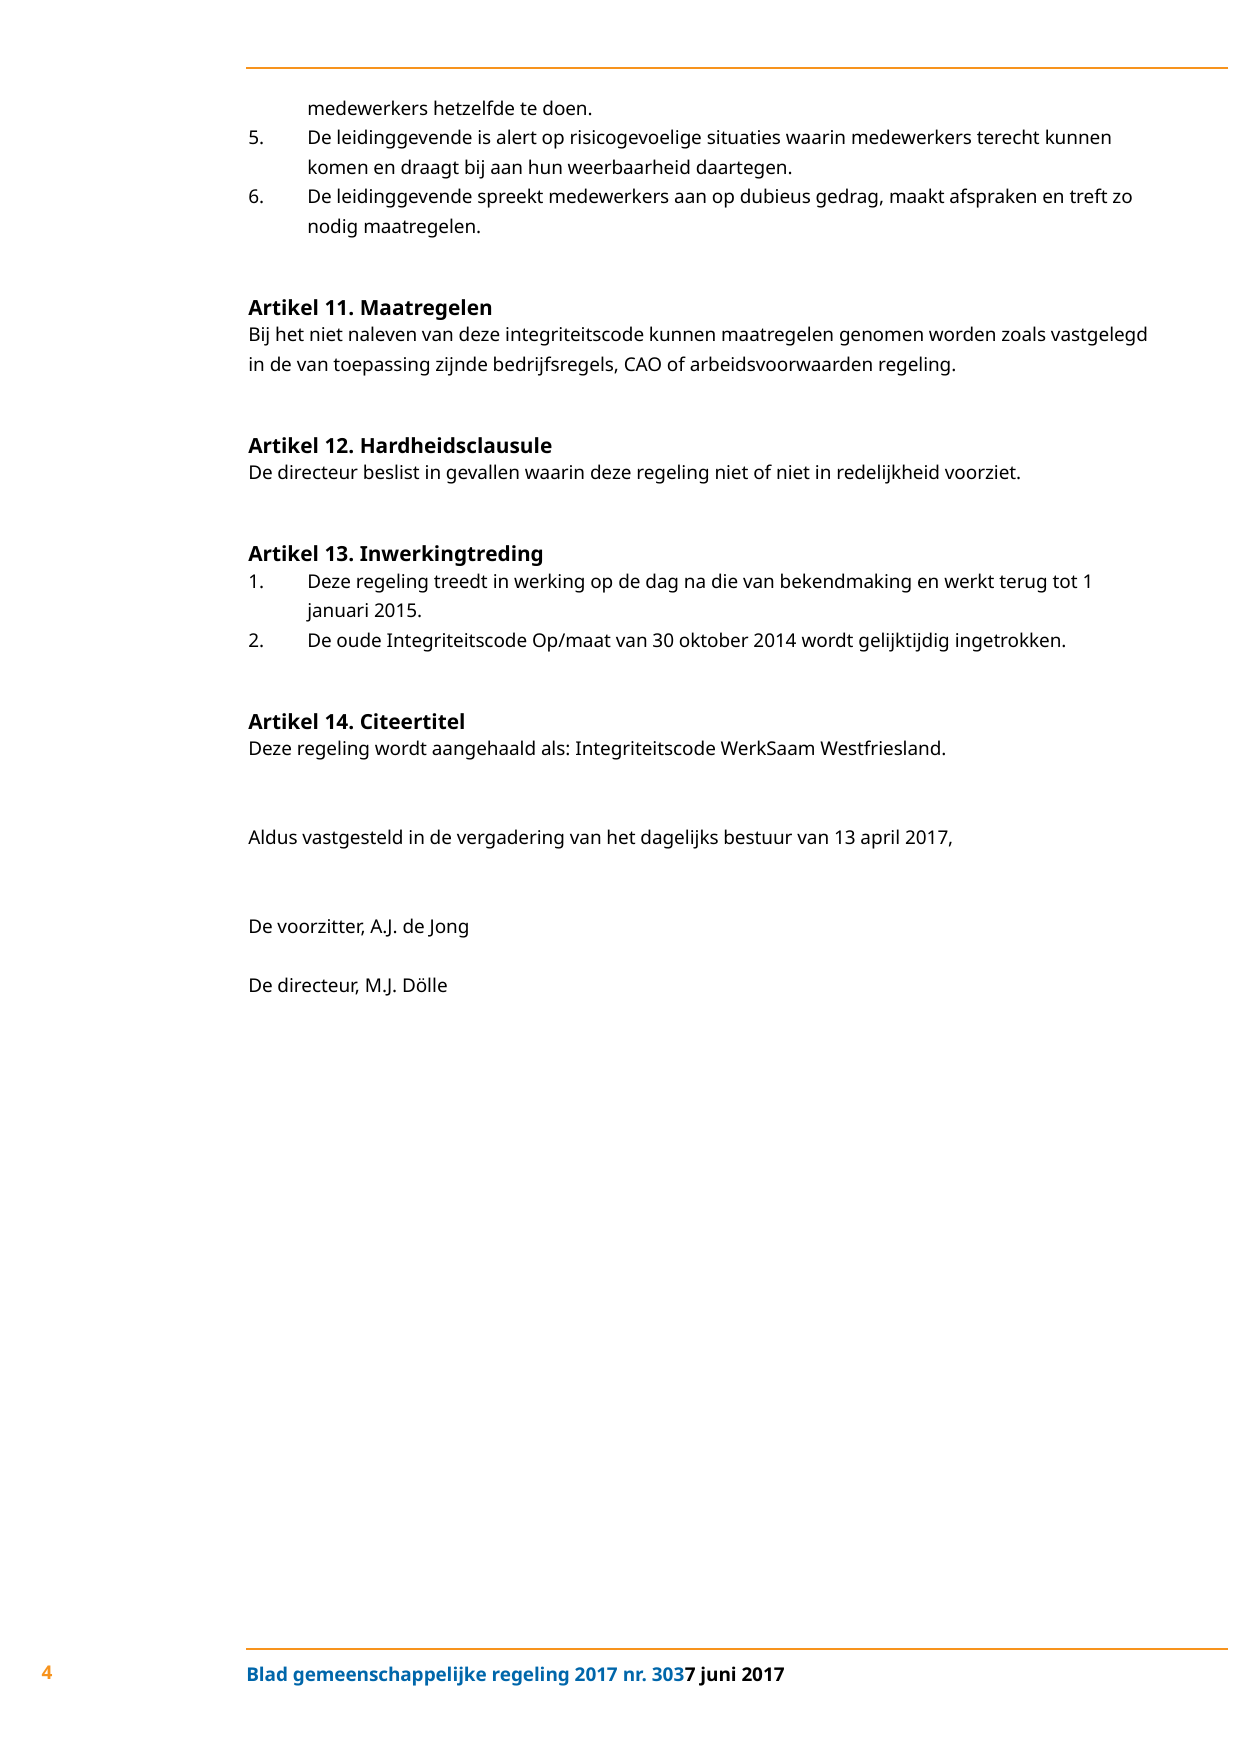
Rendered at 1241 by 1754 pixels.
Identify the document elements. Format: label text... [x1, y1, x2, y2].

picture [41, 47, 231, 172]
text De directeur beslist in gevallen waarin deze regeling niet of niet in redelijkheid voorziet. [248, 459, 1152, 485]
list medewerkers hetzelfde te doen. [248, 95, 1152, 121]
text Artikel 12. Hardheidsclausule [248, 431, 1152, 459]
list De leidinggevende is alert op risicogevoelige situaties waarin medewerkers terecht kunnen komen en draagt bij aan hun weerbaarheid daartegen. [248, 124, 1152, 180]
text Bij het niet naleven van deze integriteitscode kunnen maatregelen genomen worden zoals vastgelegd in de van toepassing zijnde bedrijfsregels, CAO of arbeidsvoorwaarden regeling. [248, 322, 1152, 377]
text De voorzitter, A.J. de Jong [248, 913, 1152, 939]
list De oude Integriteitscode Op/maat van 30 oktober 2014 wordt gelijktijdig ingetrokken. [248, 627, 1152, 653]
text Deze regeling wordt aangehaald als: Integriteitscode WerkSaam Westfriesland. [248, 736, 1152, 761]
text Artikel 14. Citeertitel [248, 707, 1152, 736]
text Artikel 13. Inwerkingtreding [248, 539, 1152, 568]
list Deze regeling treedt in werking op de dag na die van bekendmaking en werkt terug tot 1 januari 2015. [248, 568, 1152, 623]
text De directeur, M.J. Dölle [248, 972, 1152, 998]
text Aldus vastgesteld in de vergadering van het dagelijks bestuur van 13 april 2017, [248, 824, 1152, 850]
list De leidinggevende spreekt medewerkers aan op dubieus gedrag, maakt afspraken en treft zo nodig maatregelen. [248, 183, 1152, 239]
text Artikel 11. Maatregelen [248, 293, 1152, 322]
